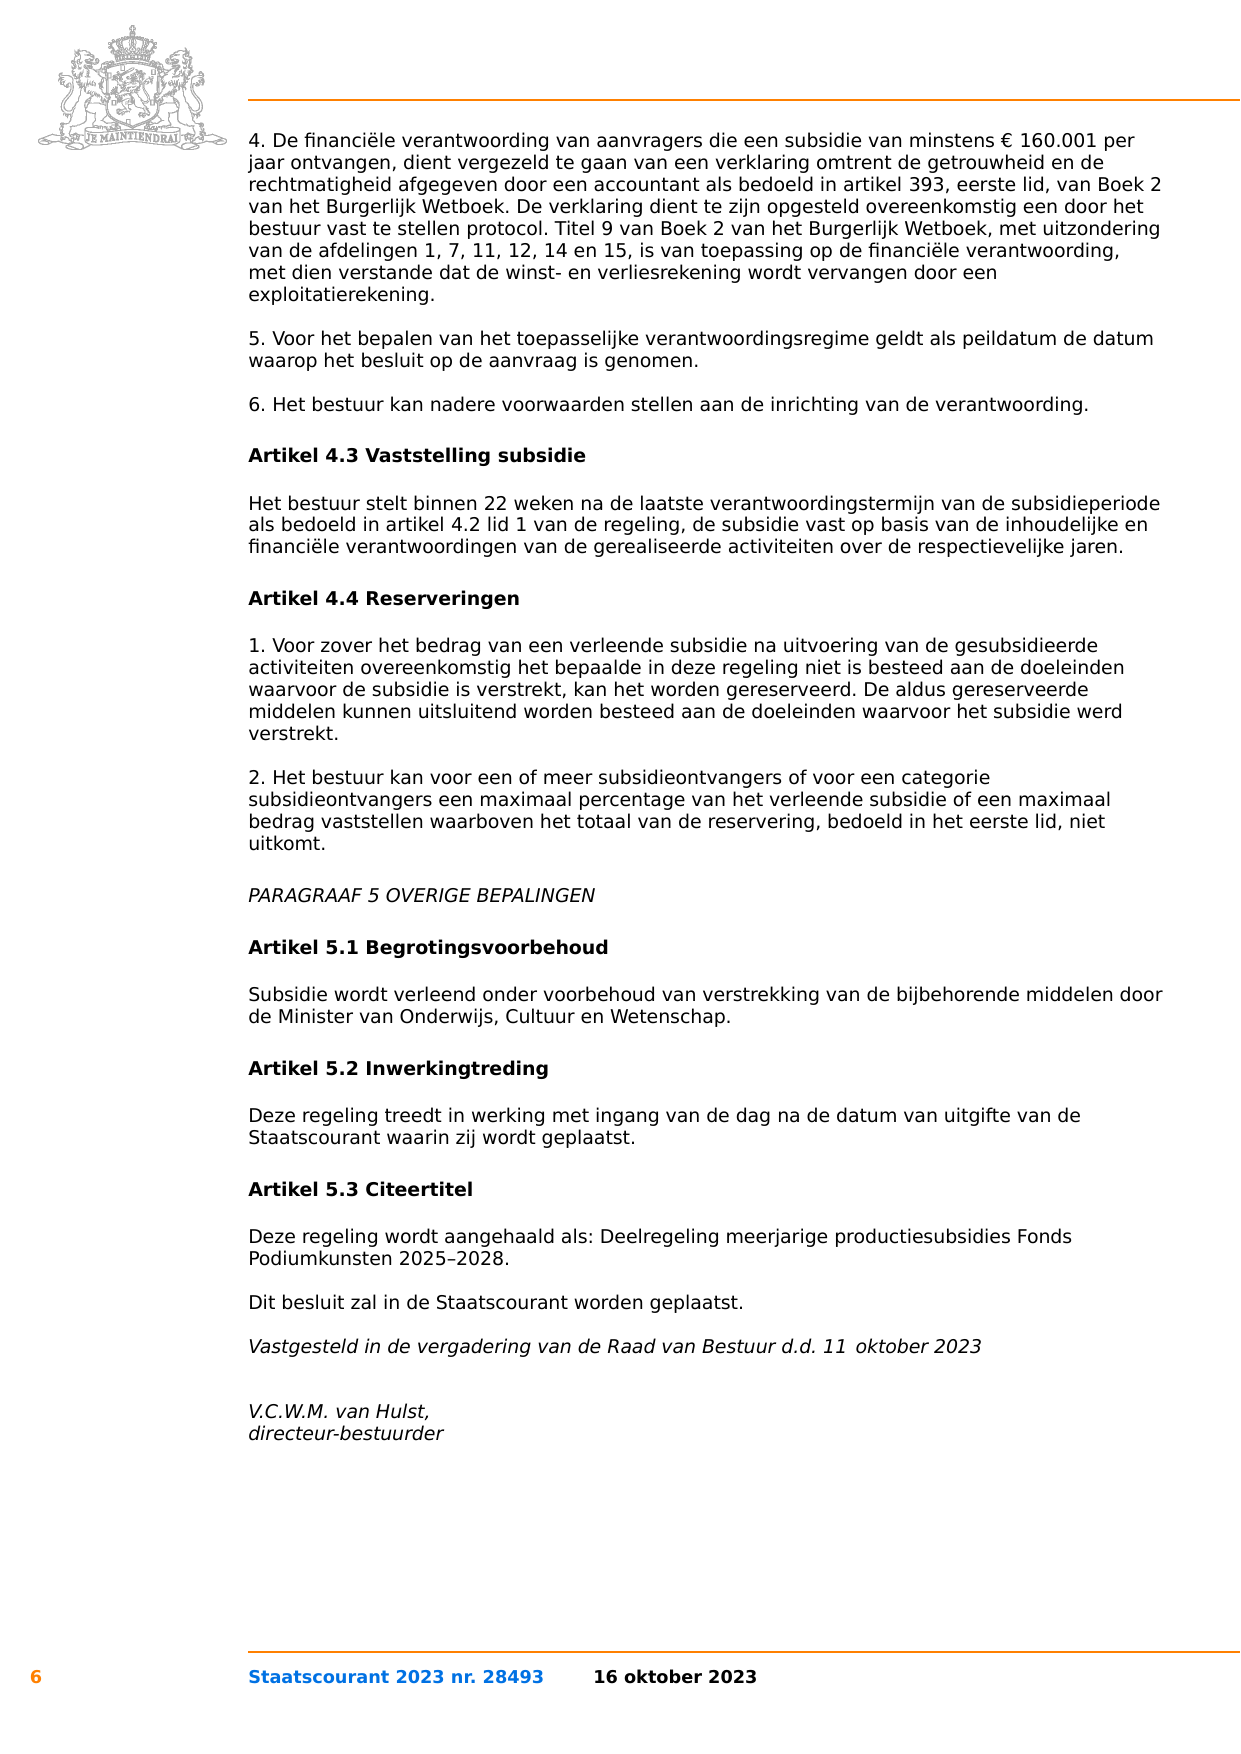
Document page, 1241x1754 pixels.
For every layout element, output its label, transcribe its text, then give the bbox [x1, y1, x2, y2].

text 5. Voor het bepalen van het toepasselijke verantwoordingsregime geldt als peildatum de datum waarop het besluit op de aanvraag is genomen. [248, 328, 1163, 372]
text Dit besluit zal in de Staatscourant worden geplaatst. [248, 1292, 1163, 1314]
subtitle Artikel 5.1 Begrotingsvoorbehoud [248, 937, 1163, 959]
text Vastgesteld in de vergadering van de Raad van Bestuur d.d. 11 oktober 2023 [248, 1336, 1163, 1357]
text Subsidie wordt verleend onder voorbehoud van verstrekking van de bijbehorende middelen door de Minister van Onderwijs, Cultuur en Wetenschap. [248, 984, 1163, 1028]
subtitle Artikel 5.3 Citeertitel [248, 1179, 1163, 1201]
picture [38, 25, 227, 150]
subtitle Artikel 4.4 Reserveringen [248, 588, 1163, 610]
subtitle Artikel 5.2 Inwerkingtreding [248, 1058, 1163, 1080]
text 6. Het bestuur kan nadere voorwaarden stellen aan de inrichting van de verantwoording. [248, 393, 1163, 415]
text Het bestuur stelt binnen 22 weken na de laatste verantwoordingstermijn van de subsidieperiode als bedoeld in artikel 4.2 lid 1 van de regeling, de subsidie vast op basis van de inhoudelijke en financiële verantwoordingen van de gerealiseerde activiteiten over de respectievelijke jaren. [248, 492, 1163, 558]
text V.C.W.M. van Hulst, directeur-bestuurder [248, 1379, 1163, 1445]
text Deze regeling wordt aangehaald als: Deelregeling meerjarige productiesubsidies Fonds Podiumkunsten 2025–2028. [248, 1226, 1163, 1270]
text Deze regeling treedt in werking met ingang van de dag na de datum van uitgifte van de Staatscourant waarin zij wordt geplaatst. [248, 1105, 1163, 1149]
text 1. Voor zover het bedrag van een verleende subsidie na uitvoering van de gesubsidieerde activiteiten overeenkomstig het bepaalde in deze regeling niet is besteed aan de doeleinden waarvoor de subsidie is verstrekt, kan het worden gereserveerd. De aldus gereserveerde middelen kunnen uitsluitend worden besteed aan de doeleinden waarvoor het subsidie werd verstrekt. [248, 635, 1163, 745]
text 4. De financiële verantwoording van aanvragers die een subsidie van minstens € 160.001 per jaar ontvangen, dient vergezeld te gaan van een verklaring omtrent de getrouwheid en de rechtmatigheid afgegeven door een accountant als bedoeld in artikel 393, eerste lid, van Boek 2 van het Burgerlijk Wetboek. De verklaring dient te zijn opgesteld overeenkomstig een door het bestuur vast te stellen protocol. Titel 9 van Boek 2 van het Burgerlijk Wetboek, met uitzondering van de afdelingen 1, 7, 11, 12, 14 en 15, is van toepassing op de financiële verantwoording, met dien verstande dat de winst- en verliesrekening wordt vervangen door een exploitatierekening. [248, 130, 1163, 306]
subtitle Artikel 4.3 Vaststelling subsidie [248, 445, 1163, 467]
subtitle PARAGRAAF 5 OVERIGE BEPALINGEN [248, 885, 1163, 907]
text 2. Het bestuur kan voor een of meer subsidieontvangers of voor een categorie subsidieontvangers een maximaal percentage van het verleende subsidie of een maximaal bedrag vaststellen waarboven het totaal van de reservering, bedoeld in het eerste lid, niet uitkomt. [248, 767, 1163, 855]
